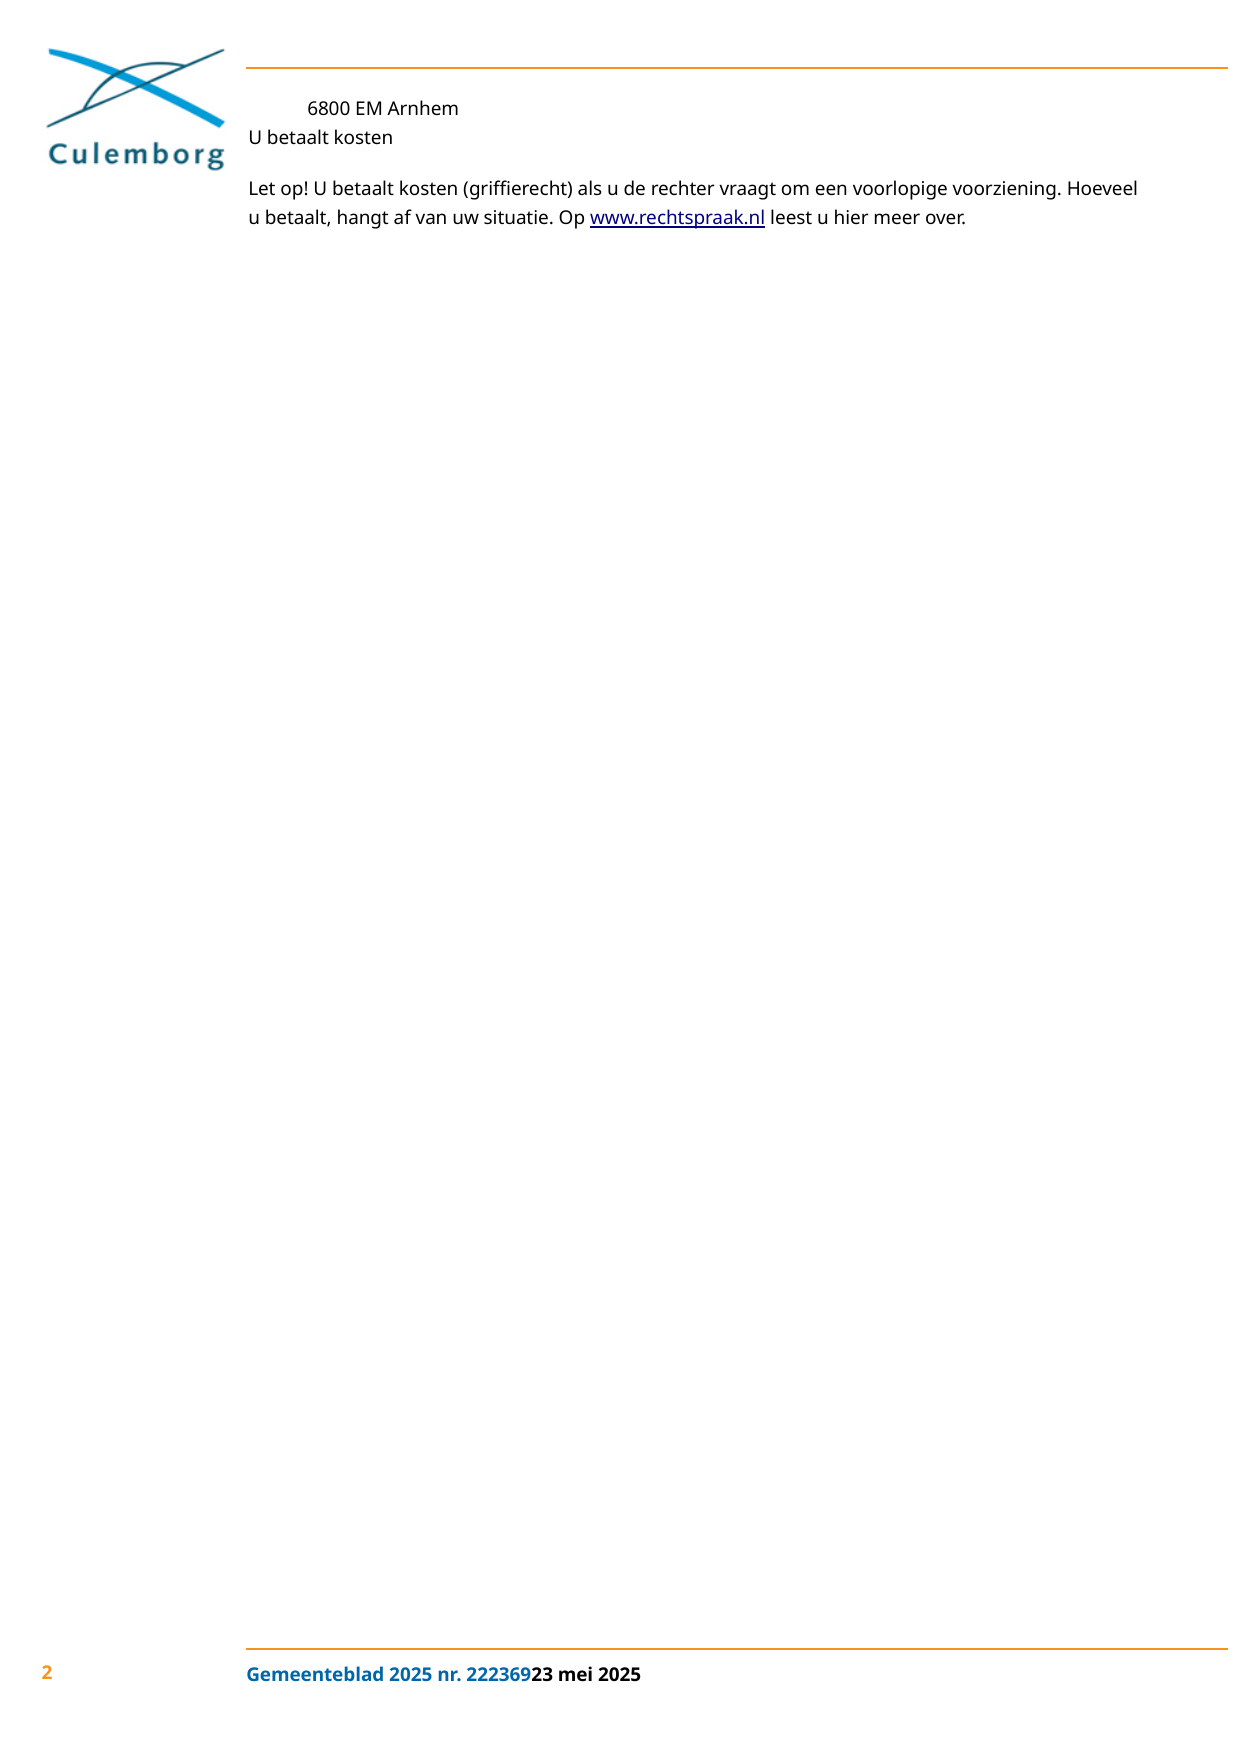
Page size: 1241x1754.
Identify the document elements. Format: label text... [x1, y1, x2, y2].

text Let op! U betaalt kosten (griffierecht) als u de rechter vraagt om een voorlopige voorziening. Hoeveel u betaalt, hangt af van uw situatie. Op www.rechtspraak.nl leest u hier meer over. [248, 175, 1152, 230]
list 6800 EM Arnhem [248, 95, 1152, 121]
text U betaalt kosten [248, 124, 1152, 150]
picture [41, 47, 231, 172]
